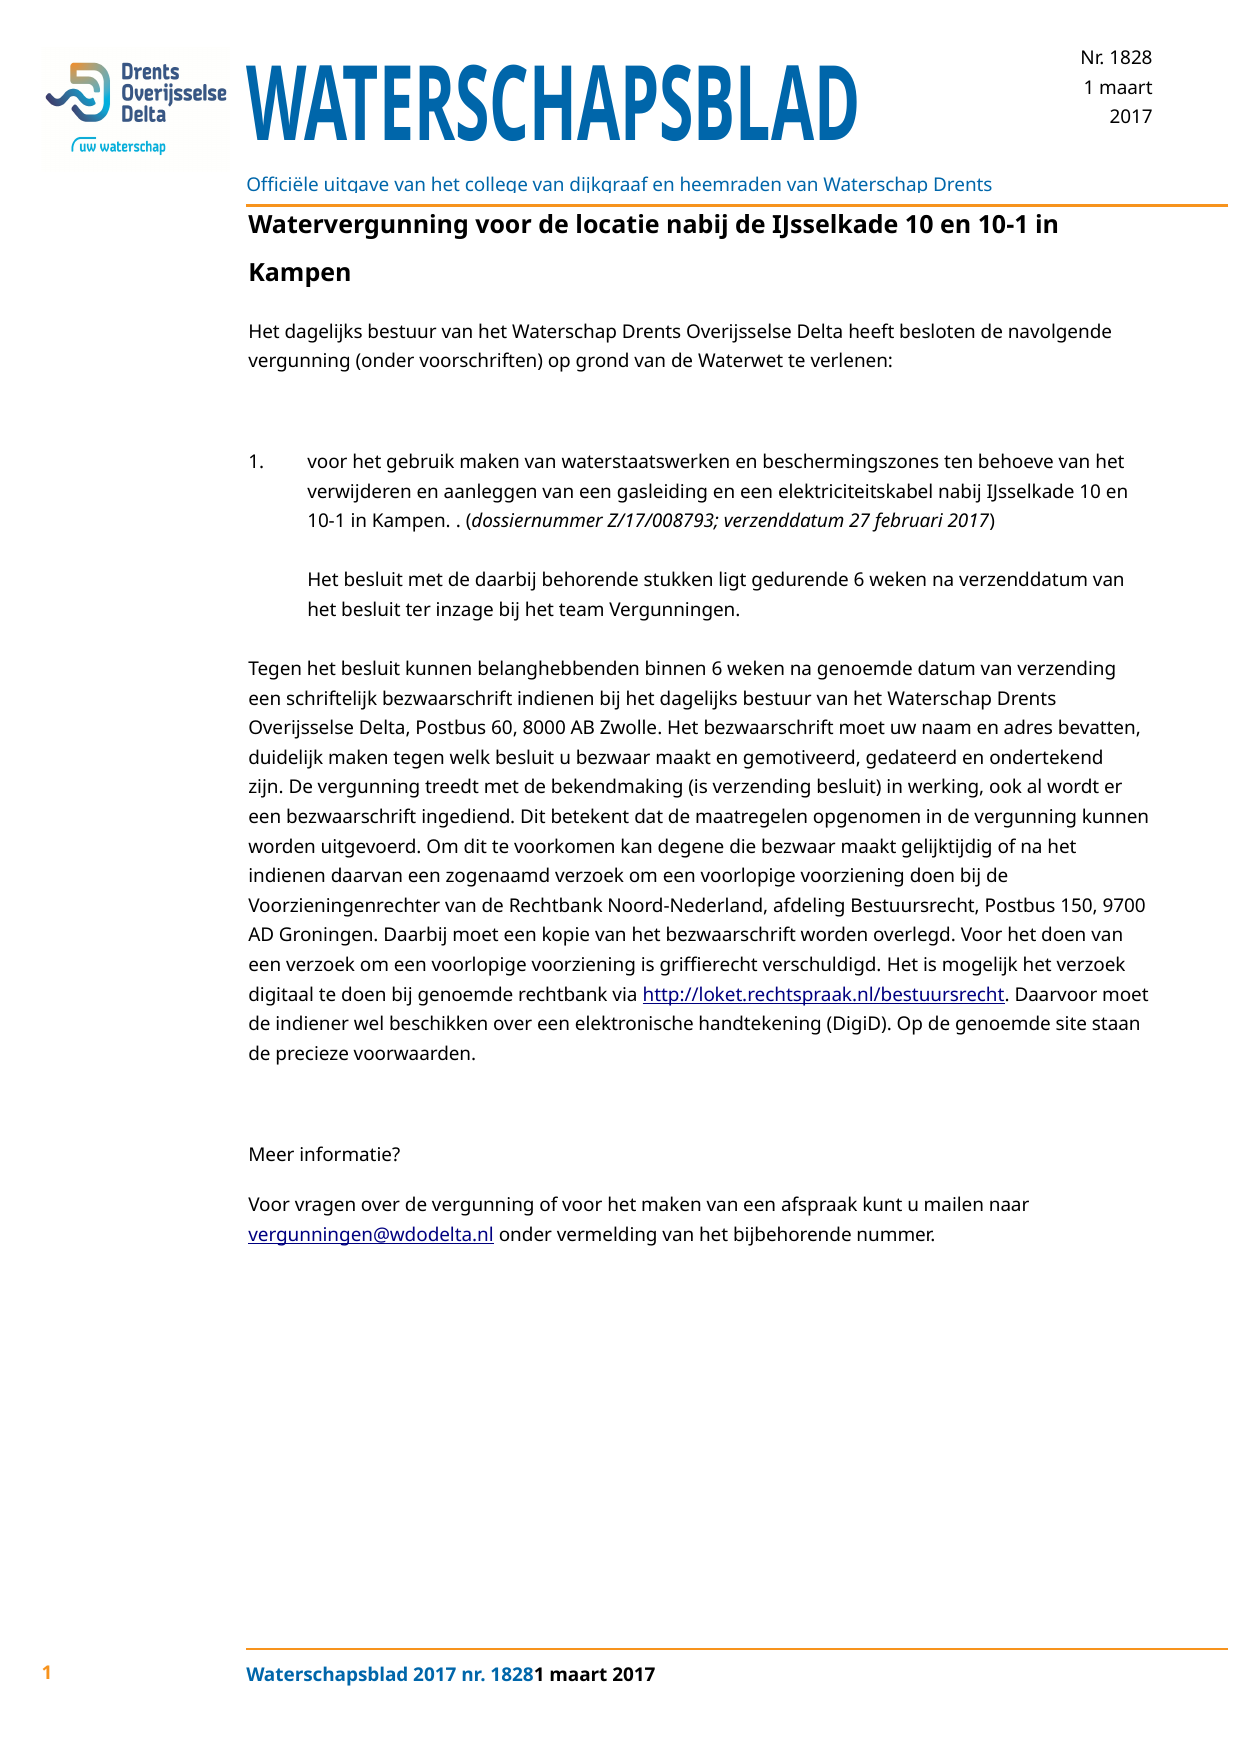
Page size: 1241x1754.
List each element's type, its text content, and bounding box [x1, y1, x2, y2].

picture [41, 47, 231, 172]
text Meer informatie? [248, 1141, 1152, 1167]
text Het dagelijks bestuur van het Waterschap Drents Overijsselse Delta heeft besloten de navolgende vergunning (onder voorschriften) op grond van de Waterwet te verlenen: [248, 318, 1152, 373]
list voor het gebruik maken van waterstaatswerken en beschermingszones ten behoeve van het verwijderen en aanleggen van een gasleiding en een elektriciteitskabel nabij IJsselkade 10 en 10-1 in Kampen. . (dossiernummer Z/17/008793; verzenddatum 27 februari 2017) [248, 448, 1152, 533]
text Watervergunning voor de locatie nabij de IJsselkade 10 en 10-1 in Kampen [248, 207, 1152, 288]
list Het besluit met de daarbij behorende stukken ligt gedurende 6 weken na verzenddatum van het besluit ter inzage bij het team Vergunningen. [248, 567, 1152, 622]
text Tegen het besluit kunnen belanghebbenden binnen 6 weken na genoemde datum van verzending een schriftelijk bezwaarschrift indienen bij het dagelijks bestuur van het Waterschap Drents Overijsselse Delta, Postbus 60, 8000 AB Zwolle. Het bezwaarschrift moet uw naam en adres bevatten, duidelijk maken tegen welk besluit u bezwaar maakt en gemotiveerd, gedateerd en ondertekend zijn. De vergunning treedt met de bekendmaking (is verzending besluit) in werking, ook al wordt er een bezwaarschrift ingediend. Dit betekent dat de maatregelen opgenomen in de vergunning kunnen worden uitgevoerd. Om dit te voorkomen kan degene die bezwaar maakt gelijktijdig of na het indienen daarvan een zogenaamd verzoek om een voorlopige voorziening doen bij de Voorzieningenrechter van de Rechtbank Noord-Nederland, afdeling Bestuursrecht, Postbus 150, 9700 AD Groningen. Daarbij moet een kopie van het bezwaarschrift worden overlegd. Voor het doen van een verzoek om een voorlopige voorziening is griffierecht verschuldigd. Het is mogelijk het verzoek digitaal te doen bij genoemde rechtbank via http://loket.rechtspraak.nl/bestuursrecht. Daarvoor moet de indiener wel beschikken over een elektronische handtekening (DigiD). Op de genoemde site staan de precieze voorwaarden. [248, 655, 1152, 1066]
text Voor vragen over de vergunning of voor het maken van een afspraak kunt u mailen naar vergunningen@wdodelta.nl onder vermelding van het bijbehorende nummer. [248, 1191, 1152, 1247]
